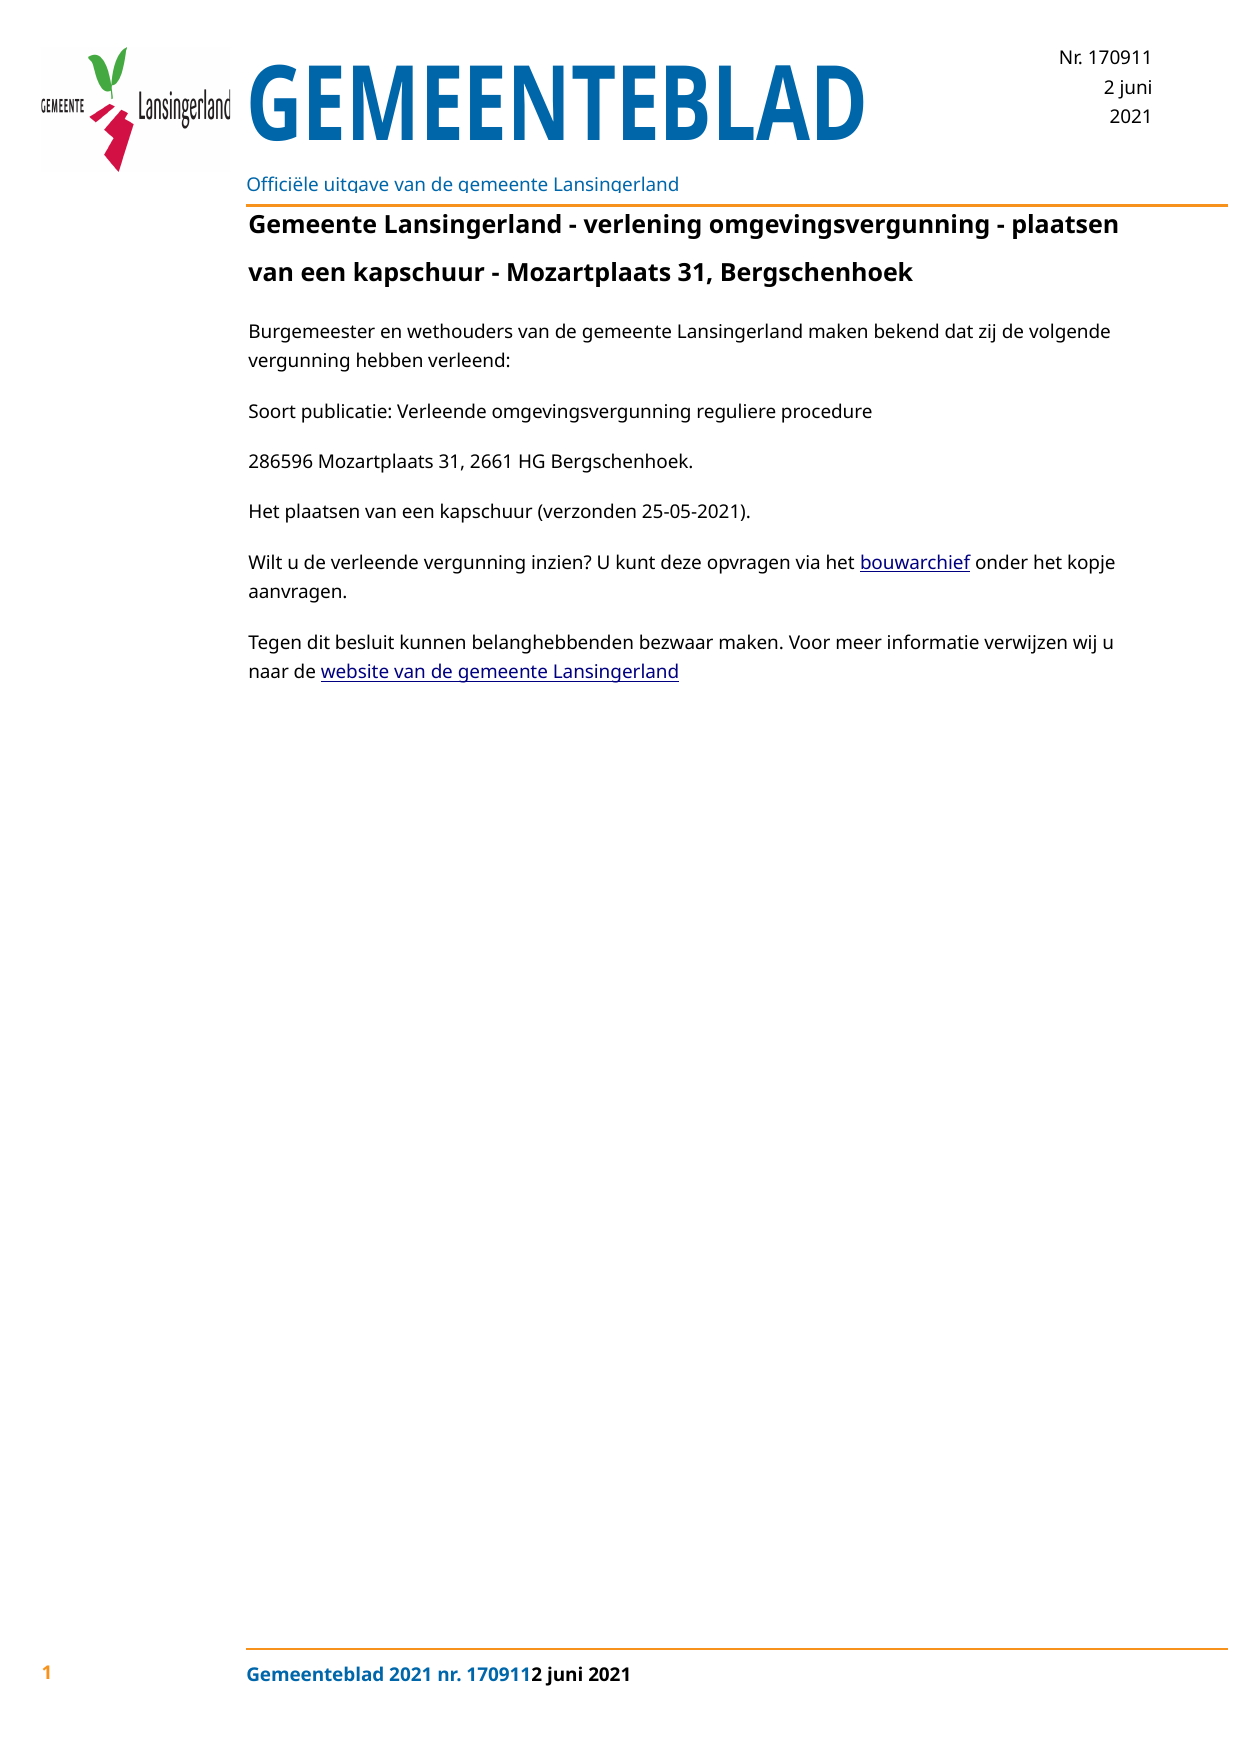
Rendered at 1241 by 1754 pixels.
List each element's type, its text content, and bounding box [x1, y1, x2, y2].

text Gemeente Lansingerland - verlening omgevingsvergunning - plaatsen van een kapschuur - Mozartplaats 31, Bergschenhoek [248, 207, 1152, 288]
text Soort publicatie: Verleende omgevingsvergunning reguliere procedure [248, 398, 1152, 424]
text 286596 Mozartplaats 31, 2661 HG Bergschenhoek. [248, 448, 1152, 474]
text Wilt u de verleende vergunning inzien? U kunt deze opvragen via het bouwarchief onder het kopje aanvragen. [248, 549, 1152, 604]
text Burgemeester en wethouders van de gemeente Lansingerland maken bekend dat zij de volgende vergunning hebben verleend: [248, 318, 1152, 373]
picture [41, 47, 231, 172]
text Het plaatsen van een kapschuur (verzonden 25-05-2021). [248, 499, 1152, 524]
text Tegen dit besluit kunnen belanghebbenden bezwaar maken. Voor meer informatie verwijzen wij u naar de website van de gemeente Lansingerland [248, 629, 1152, 684]
